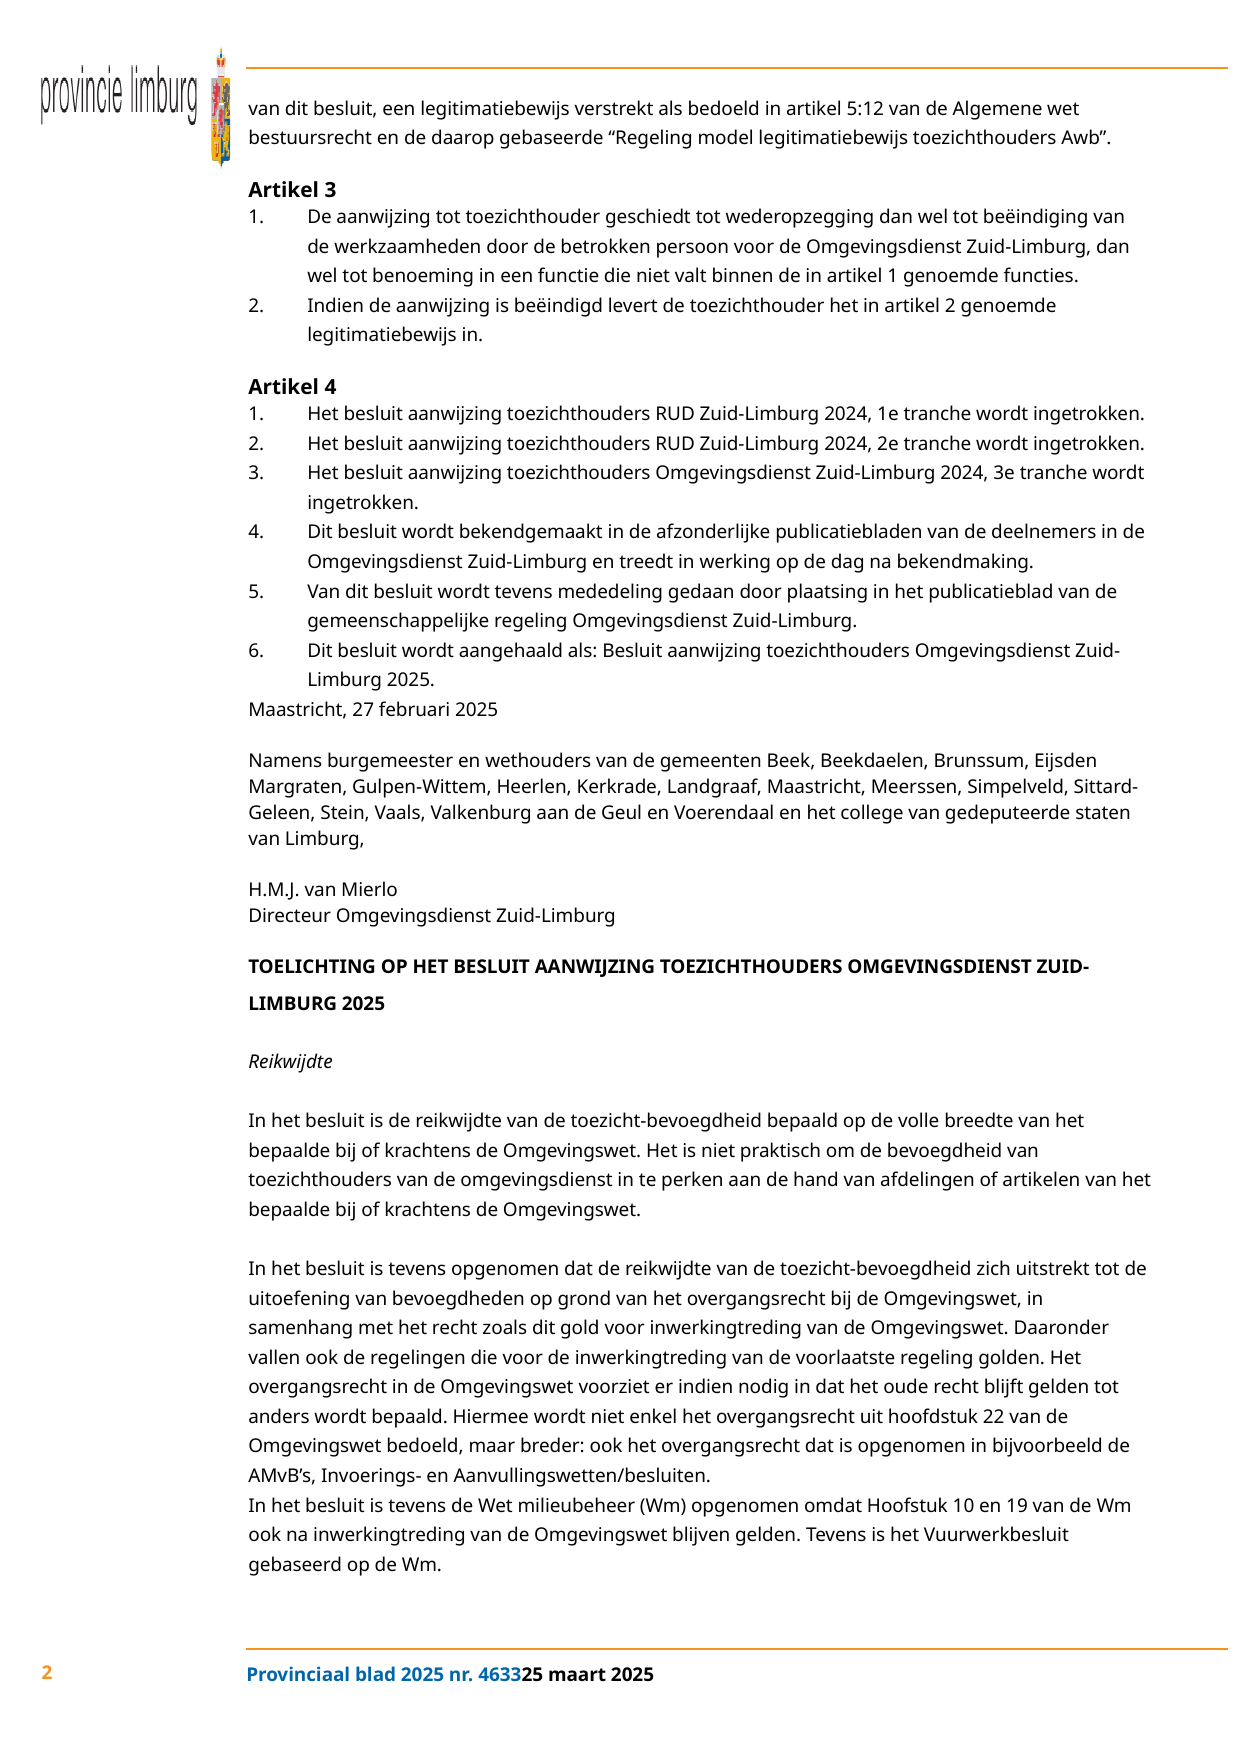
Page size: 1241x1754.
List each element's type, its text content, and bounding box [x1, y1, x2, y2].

list Het besluit aanwijzing toezichthouders RUD Zuid-Limburg 2024, 2e tranche wordt ingetrokken. [248, 430, 1152, 456]
text TOELICHTING OP HET BESLUIT AANWIJZING TOEZICHTHOUDERS OMGEVINGSDIENST ZUID-LIMBURG 2025 [248, 953, 1152, 1019]
text Namens burgemeester en wethouders van de gemeenten Beek, Beekdaelen, Brunssum, Eijsden Margraten, Gulpen-Wittem, Heerlen, Kerkrade, Landgraaf, Maastricht, Meerssen, Simpelveld, Sittard-Geleen, Stein, Vaals, Valkenburg aan de Geul en Voerendaal en het college van gedeputeerde staten van Limburg, [248, 748, 1152, 851]
text Reikwijdte [248, 1048, 1152, 1074]
text In het besluit is de reikwijdte van de toezicht-bevoegdheid bepaald op de volle breedte van het bepaalde bij of krachtens de Omgevingswet. Het is niet praktisch om de bevoegdheid van toezichthouders van de omgevingsdienst in te perken aan de hand van afdelingen of artikelen van het bepaalde bij of krachtens de Omgevingswet. [248, 1107, 1152, 1222]
text Artikel 4 [248, 372, 1152, 400]
picture [41, 47, 231, 172]
text Maastricht, 27 februari 2025 [248, 696, 1152, 722]
list Het besluit aanwijzing toezichthouders RUD Zuid-Limburg 2024, 1e tranche wordt ingetrokken. [248, 400, 1152, 426]
list Indien de aanwijzing is beëindigd levert de toezichthouder het in artikel 2 genoemde legitimatiebewijs in. [248, 292, 1152, 347]
text van dit besluit, een legitimatiebewijs verstrekt als bedoeld in artikel 5:12 van de Algemene wet bestuursrecht en de daarop gebaseerde “Regeling model legitimatiebewijs toezichthouders Awb”. [248, 95, 1152, 150]
list Het besluit aanwijzing toezichthouders Omgevingsdienst Zuid-Limburg 2024, 3e tranche wordt ingetrokken. [248, 459, 1152, 515]
list Dit besluit wordt aangehaald als: Besluit aanwijzing toezichthouders Omgevingsdienst Zuid-Limburg 2025. [248, 637, 1152, 692]
list Dit besluit wordt bekendgemaakt in de afzonderlijke publicatiebladen van de deelnemers in de Omgevingsdienst Zuid-Limburg en treedt in werking op de dag na bekendmaking. [248, 519, 1152, 574]
text In het besluit is tevens opgenomen dat de reikwijdte van de toezicht-bevoegdheid zich uitstrekt tot de uitoefening van bevoegdheden op grond van het overgangsrecht bij de Omgevingswet, in samenhang met het recht zoals dit gold voor inwerkingtreding van de Omgevingswet. Daaronder vallen ook de regelingen die voor de inwerkingtreding van de voorlaatste regeling golden. Het overgangsrecht in de Omgevingswet voorziet er indien nodig in dat het oude recht blijft gelden tot anders wordt bepaald. Hiermee wordt niet enkel het overgangsrecht uit hoofdstuk 22 van de Omgevingswet bedoeld, maar breder: ook het overgangsrecht dat is opgenomen in bijvoorbeeld de AMvB’s, Invoerings- en Aanvullingswetten/besluiten. [248, 1255, 1152, 1488]
text In het besluit is tevens de Wet milieubeheer (Wm) opgenomen omdat Hoofstuk 10 en 19 van de Wm ook na inwerkingtreding van de Omgevingswet blijven gelden. Tevens is het Vuurwerkbesluit gebaseerd op de Wm. [248, 1492, 1152, 1577]
list De aanwijzing tot toezichthouder geschiedt tot wederopzegging dan wel tot beëindiging van de werkzaamheden door de betrokken persoon voor de Omgevingsdienst Zuid-Limburg, dan wel tot benoeming in een functie die niet valt binnen de in artikel 1 genoemde functies. [248, 203, 1152, 288]
list Van dit besluit wordt tevens mededeling gedaan door plaatsing in het publicatieblad van de gemeenschappelijke regeling Omgevingsdienst Zuid-Limburg. [248, 578, 1152, 633]
text H.M.J. van Mierlo [248, 876, 1152, 902]
text Directeur Omgevingsdienst Zuid-Limburg [248, 902, 1152, 928]
text Artikel 3 [248, 175, 1152, 203]
